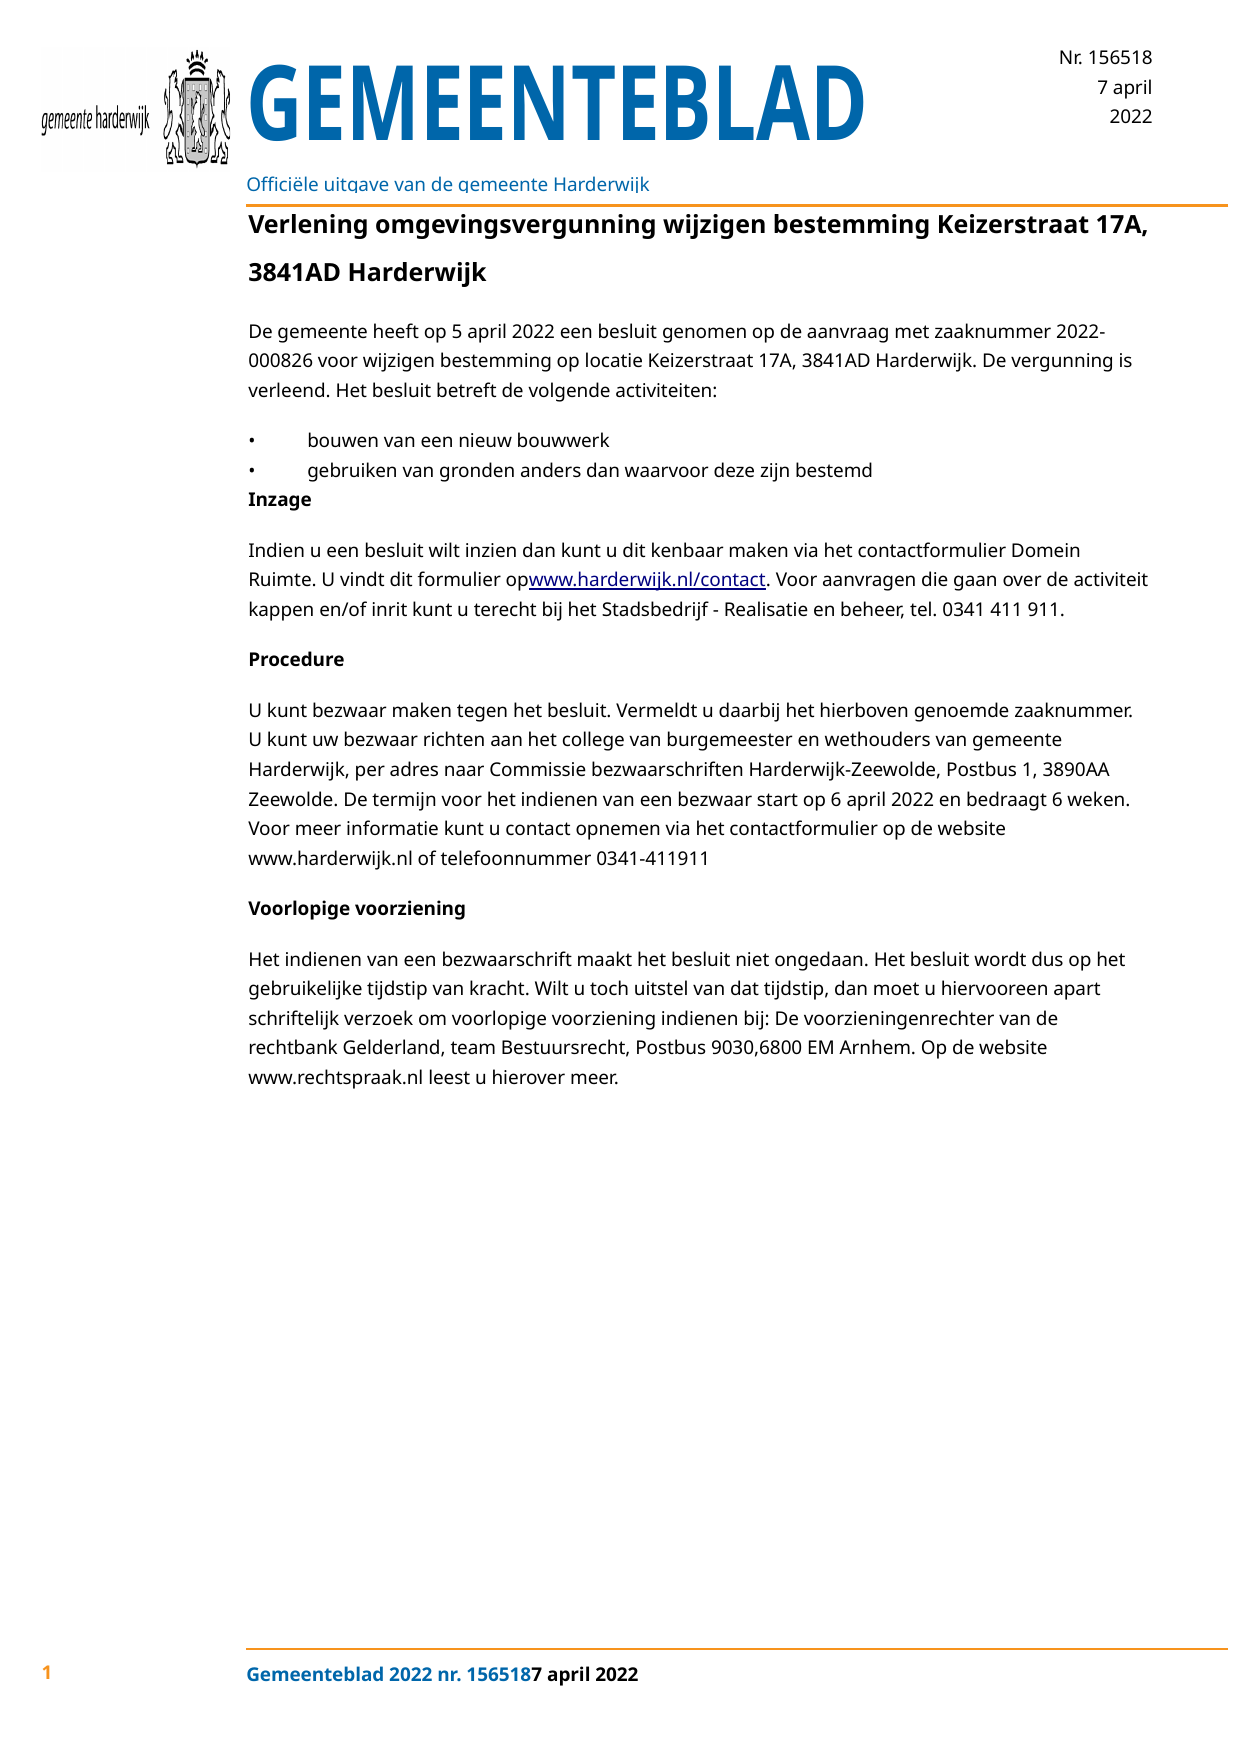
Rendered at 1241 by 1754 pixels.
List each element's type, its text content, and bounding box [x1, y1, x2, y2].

text Voorlopige voorziening [248, 895, 1152, 921]
text Inzage [248, 487, 1152, 512]
text Verlening omgevingsvergunning wijzigen bestemming Keizerstraat 17A, 3841AD Harderwijk [248, 207, 1152, 288]
list bouwen van een nieuw bouwwerk [248, 427, 1152, 453]
picture [41, 47, 231, 172]
list gebruiken van gronden anders dan waarvoor deze zijn bestemd [248, 457, 1152, 483]
text Het indienen van een bezwaarschrift maakt het besluit niet ongedaan. Het besluit wordt dus op het gebruikelijke tijdstip van kracht. Wilt u toch uitstel van dat tijdstip, dan moet u hiervooreen apart schriftelijk verzoek om voorlopige voorziening indienen bij: De voorzieningenrechter van de rechtbank Gelderland, team Bestuursrecht, Postbus 9030,6800 EM Arnhem. Op de website www.rechtspraak.nl leest u hierover meer. [248, 946, 1152, 1090]
text Procedure [248, 647, 1152, 672]
text De gemeente heeft op 5 april 2022 een besluit genomen op de aanvraag met zaaknummer 2022-000826 voor wijzigen bestemming op locatie Keizerstraat 17A, 3841AD Harderwijk. De vergunning is verleend. Het besluit betreft de volgende activiteiten: [248, 318, 1152, 403]
text U kunt bezwaar maken tegen het besluit. Vermeldt u daarbij het hierboven genoemde zaaknummer. U kunt uw bezwaar richten aan het college van burgemeester en wethouders van gemeente Harderwijk, per adres naar Commissie bezwaarschriften Harderwijk-Zeewolde, Postbus 1, 3890AA Zeewolde. De termijn voor het indienen van een bezwaar start op 6 april 2022 en bedraagt 6 weken. Voor meer informatie kunt u contact opnemen via het contactformulier op de website www.harderwijk.nl of telefoonnummer 0341-411911 [248, 697, 1152, 871]
text Indien u een besluit wilt inzien dan kunt u dit kenbaar maken via het contactformulier Domein Ruimte. U vindt dit formulier opwww.harderwijk.nl/contact. Voor aanvragen die gaan over de activiteit kappen en/of inrit kunt u terecht bij het Stadsbedrijf - Realisatie en beheer, tel. 0341 411 911. [248, 537, 1152, 622]
